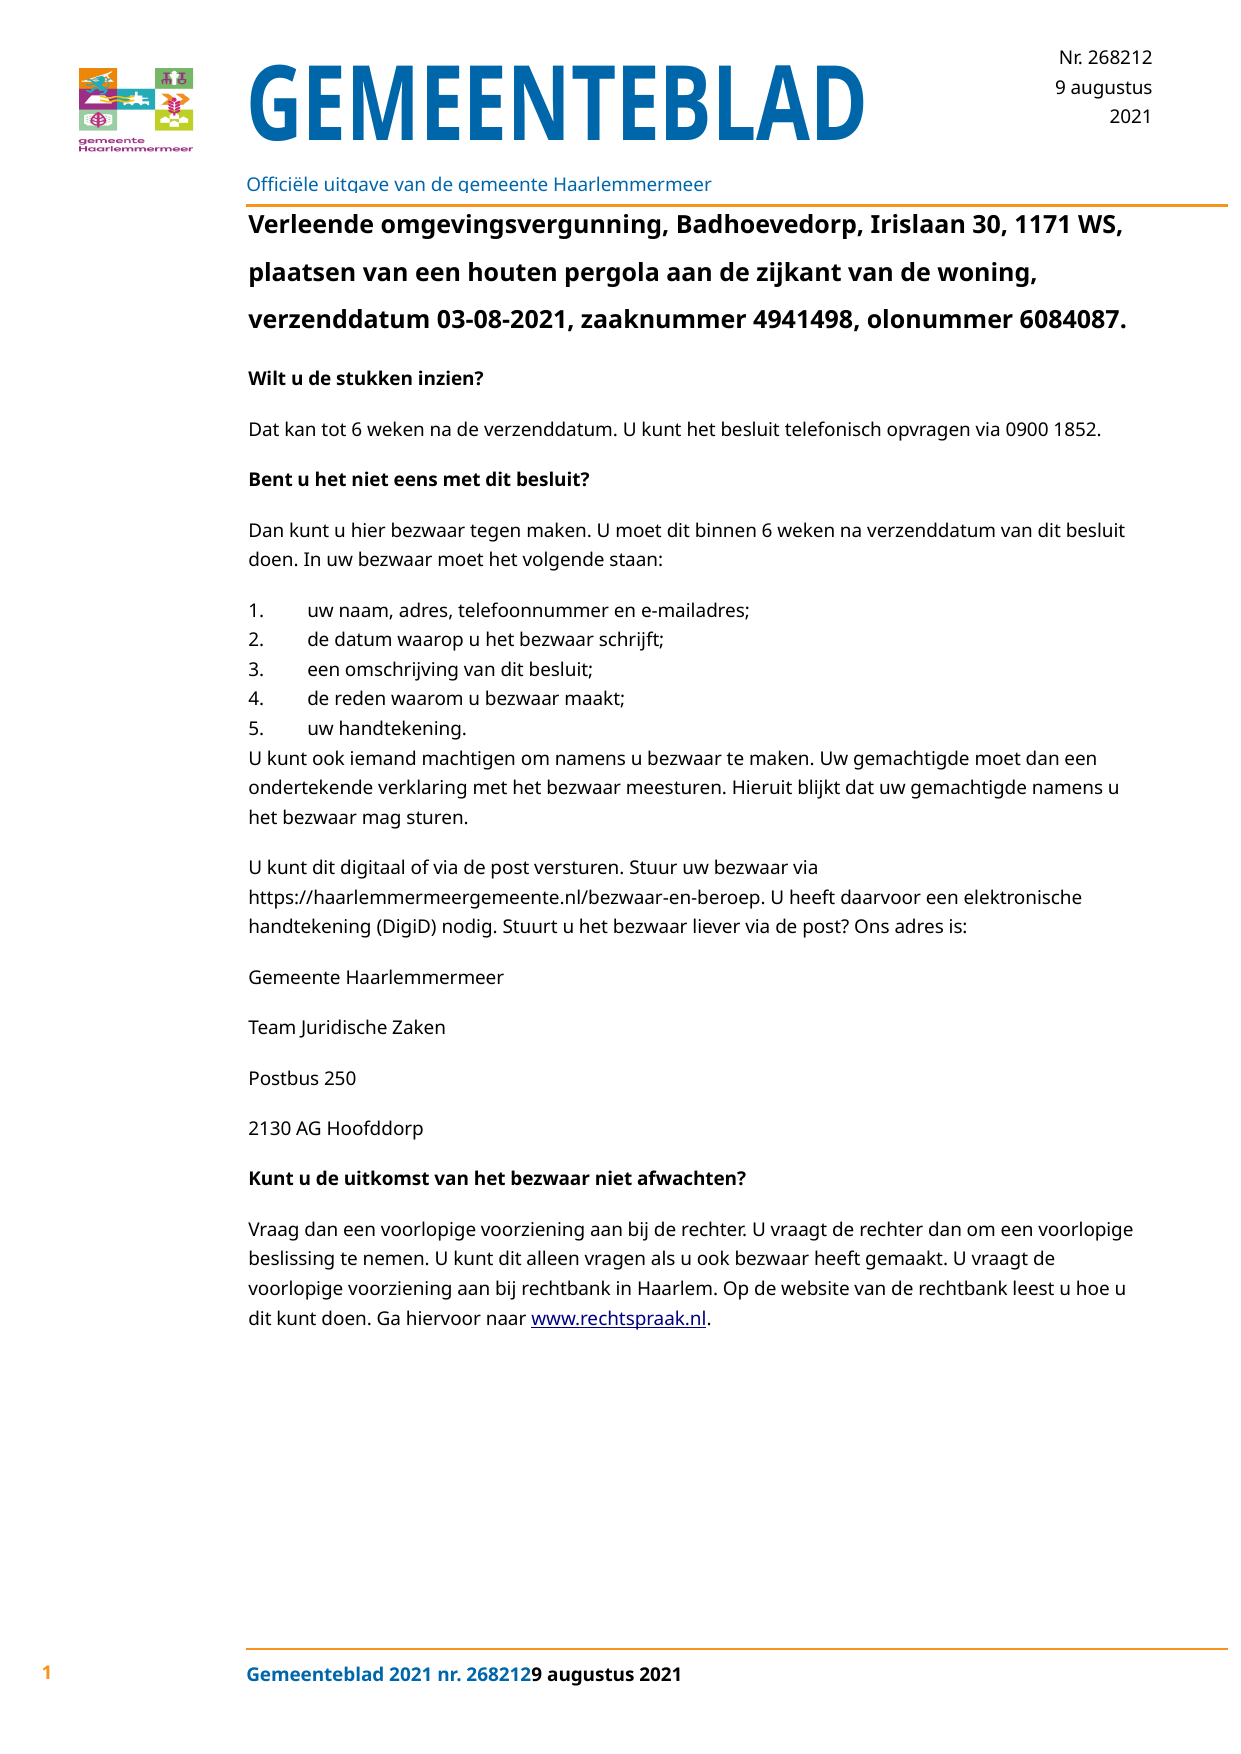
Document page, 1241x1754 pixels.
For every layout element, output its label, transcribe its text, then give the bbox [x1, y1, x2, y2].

list uw naam, adres, telefoonnummer en e-mailadres; [248, 597, 1152, 622]
text Wilt u de stukken inzien? [248, 366, 1152, 391]
text Dan kunt u hier bezwaar tegen maken. U moet dit binnen 6 weken na verzenddatum van dit besluit doen. In uw bezwaar moet het volgende staan: [248, 517, 1152, 572]
list een omschrijving van dit besluit; [248, 656, 1152, 682]
text U kunt ook iemand machtigen om namens u bezwaar te maken. Uw gemachtigde moet dan een ondertekende verklaring met het bezwaar meesturen. Hieruit blijkt dat uw gemachtigde namens u het bezwaar mag sturen. [248, 745, 1152, 829]
text Gemeente Haarlemmermeer [248, 964, 1152, 989]
text U kunt dit digitaal of via de post versturen. Stuur uw bezwaar via https://haarlemmermeergemeente.nl/bezwaar-en-beroep. U heeft daarvoor een elektronische handtekening (DigiD) nodig. Stuurt u het bezwaar liever via de post? Ons adres is: [248, 854, 1152, 939]
text 2130 AG Hoofddorp [248, 1115, 1152, 1141]
list de reden waarom u bezwaar maakt; [248, 686, 1152, 711]
text Bent u het niet eens met dit besluit? [248, 466, 1152, 492]
text Postbus 250 [248, 1065, 1152, 1090]
text Verleende omgevingsvergunning, Badhoevedorp, Irislaan 30, 1171 WS, plaatsen van een houten pergola aan de zijkant van de woning, verzenddatum 03-08-2021, zaaknummer 4941498, olonummer 6084087. [248, 207, 1152, 336]
list uw handtekening. [248, 715, 1152, 741]
text Dat kan tot 6 weken na de verzenddatum. U kunt het besluit telefonisch opvragen via 0900 1852. [248, 416, 1152, 442]
text Kunt u de uitkomst van het bezwaar niet afwachten? [248, 1166, 1152, 1191]
text Vraag dan een voorlopige voorziening aan bij de rechter. U vraagt de rechter dan om een voorlopige beslissing te nemen. U kunt dit alleen vragen als u ook bezwaar heeft gemaakt. U vraagt de voorlopige voorziening aan bij rechtbank in Haarlem. Op de website van de rechtbank leest u hoe u dit kunt doen. Ga hiervoor naar www.rechtspraak.nl. [248, 1216, 1152, 1330]
picture [41, 47, 231, 172]
list de datum waarop u het bezwaar schrijft; [248, 626, 1152, 652]
text Team Juridische Zaken [248, 1014, 1152, 1040]
